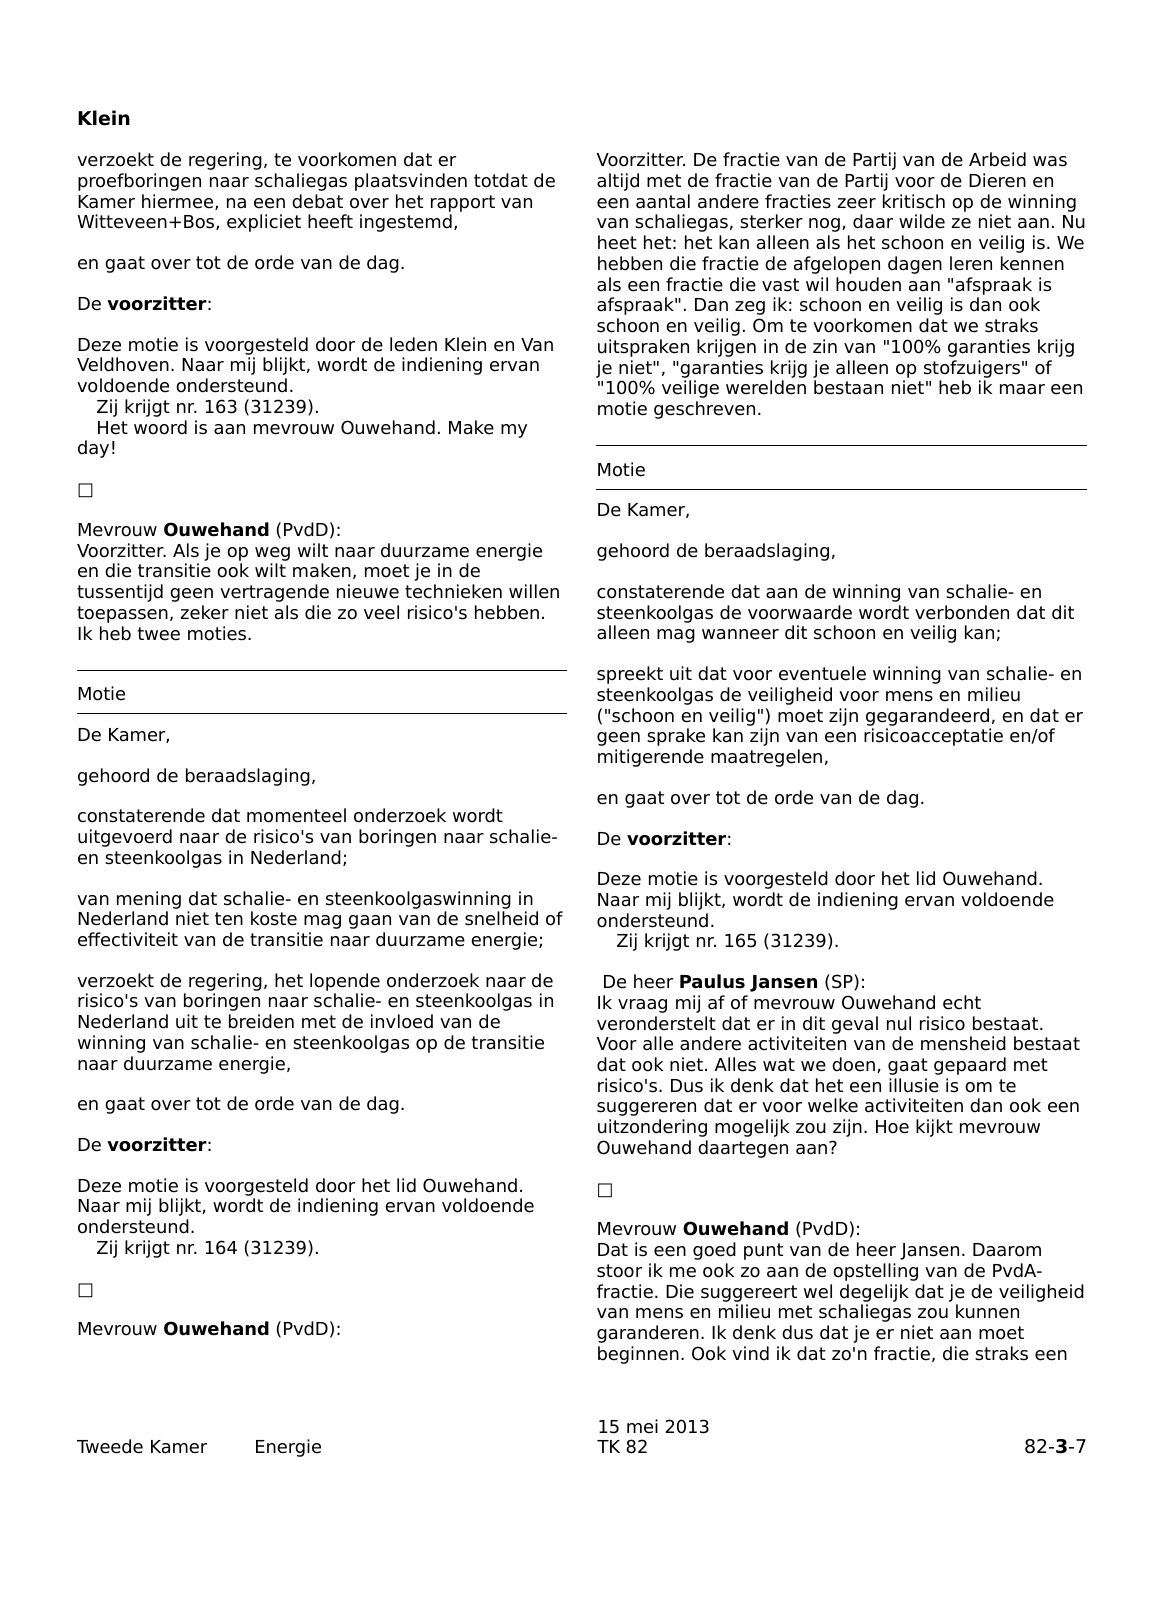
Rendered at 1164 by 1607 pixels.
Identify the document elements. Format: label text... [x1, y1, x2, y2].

text De heer Paulus Jansen (SP): [596, 972, 1087, 993]
text Ik vraag mij af of mevrouw Ouwehand echt veronderstelt dat er in dit geval nul risico bestaat. Voor alle andere activiteiten van de mensheid bestaat dat ook niet. Alles wat we doen, gaat gepaard met risico's. Dus ik denk dat het een illusie is om te suggereren dat er voor welke activiteiten dan ook een uitzondering mogelijk zou zijn. Hoe kijkt mevrouw Ouwehand daartegen aan? [596, 993, 1087, 1158]
text De voorzitter: [596, 828, 1087, 849]
text De Kamer, [77, 725, 567, 745]
text Mevrouw Ouwehand (PvdD): [77, 520, 567, 540]
text Deze motie is voorgesteld door het lid Ouwehand. Naar mij blijkt, wordt de indiening ervan voldoende ondersteund. [596, 869, 1087, 931]
text Deze motie is voorgesteld door de leden Klein en Van Veldhoven. Naar mij blijkt, wordt de indiening ervan voldoende ondersteund. [77, 334, 567, 397]
text Voorzitter. Als je op weg wilt naar duurzame energie en die transitie ook wilt maken, moet je in de tussentijd geen vertragende nieuwe technieken willen toepassen, zeker niet als die zo veel risico's hebben. Ik heb twee moties. [77, 540, 567, 644]
text gehoord de beraadslaging, [77, 765, 567, 786]
text Motie [596, 459, 1087, 480]
text en gaat over tot de orde van de dag. [77, 1094, 567, 1115]
text Zij krijgt nr. 163 (31239). [77, 397, 567, 417]
text verzoekt de regering, te voorkomen dat er proefboringen naar schaliegas plaatsvinden totdat de Kamer hiermee, na een debat over het rapport van Witteveen+Bos, expliciet heeft ingestemd, [77, 150, 567, 233]
text Dat is een goed punt van de heer Jansen. Daarom stoor ik me ook zo aan de opstelling van de PvdA-fractie. Die suggereert wel degelijk dat je de veiligheid van mens en milieu met schaliegas zou kunnen garanderen. Ik denk dus dat je er niet aan moet beginnen. Ook vind ik dat zo'n fractie, die straks een [596, 1240, 1087, 1364]
text Zij krijgt nr. 165 (31239). [596, 931, 1087, 952]
text □ [596, 1178, 1087, 1199]
text van mening dat schalie- en steenkoolgaswinning in Nederland niet ten koste mag gaan van de snelheid of effectiviteit van de transitie naar duurzame energie; [77, 888, 567, 951]
text Zij krijgt nr. 164 (31239). [77, 1238, 567, 1258]
text en gaat over tot de orde van de dag. [77, 253, 567, 274]
text De voorzitter: [77, 294, 567, 314]
text verzoekt de regering, het lopende onderzoek naar de risico's van boringen naar schalie- en steenkoolgas in Nederland uit te breiden met de invloed van de winning van schalie- en steenkoolgas op de transitie naar duurzame energie, [77, 971, 567, 1074]
text Voorzitter. De fractie van de Partij van de Arbeid was altijd met de fractie van de Partij voor de Dieren en een aantal andere fracties zeer kritisch op de winning van schaliegas, sterker nog, daar wilde ze niet aan. Nu heet het: het kan alleen als het schoon en veilig is. We hebben die fractie de afgelopen dagen leren kennen als een fractie die vast wil houden aan "afspraak is afspraak". Dan zeg ik: schoon en veilig is dan ook schoon en veilig. Om te voorkomen dat we straks uitspraken krijgen in de zin van "100% garanties krijg je niet", "garanties krijg je alleen op stofzuigers" of "100% veilige werelden bestaan niet" heb ik maar een motie geschreven. [596, 150, 1087, 420]
text Mevrouw Ouwehand (PvdD): [596, 1219, 1087, 1240]
text Het woord is aan mevrouw Ouwehand. Make my day! [77, 417, 567, 459]
text constaterende dat aan de winning van schalie- en steenkoolgas de voorwaarde wordt verbonden dat dit alleen mag wanneer dit schoon en veilig kan; [596, 582, 1087, 644]
text De Kamer, [596, 500, 1087, 521]
text □ [77, 1278, 567, 1299]
text en gaat over tot de orde van de dag. [596, 788, 1087, 808]
text Mevrouw Ouwehand (PvdD): [77, 1319, 567, 1340]
text constaterende dat momenteel onderzoek wordt uitgevoerd naar de risico's van boringen naar schalie- en steenkoolgas in Nederland; [77, 806, 567, 868]
text gehoord de beraadslaging, [596, 541, 1087, 562]
text De voorzitter: [77, 1135, 567, 1156]
text spreekt uit dat voor eventuele winning van schalie- en steenkoolgas de veiligheid voor mens en milieu ("schoon en veilig") moet zijn gegarandeerd, en dat er geen sprake kan zijn van een risicoacceptatie en/of mitigerende maatregelen, [596, 664, 1087, 768]
text Deze motie is voorgesteld door het lid Ouwehand. Naar mij blijkt, wordt de indiening ervan voldoende ondersteund. [77, 1176, 567, 1238]
text □ [77, 479, 567, 500]
text Motie [77, 684, 567, 705]
